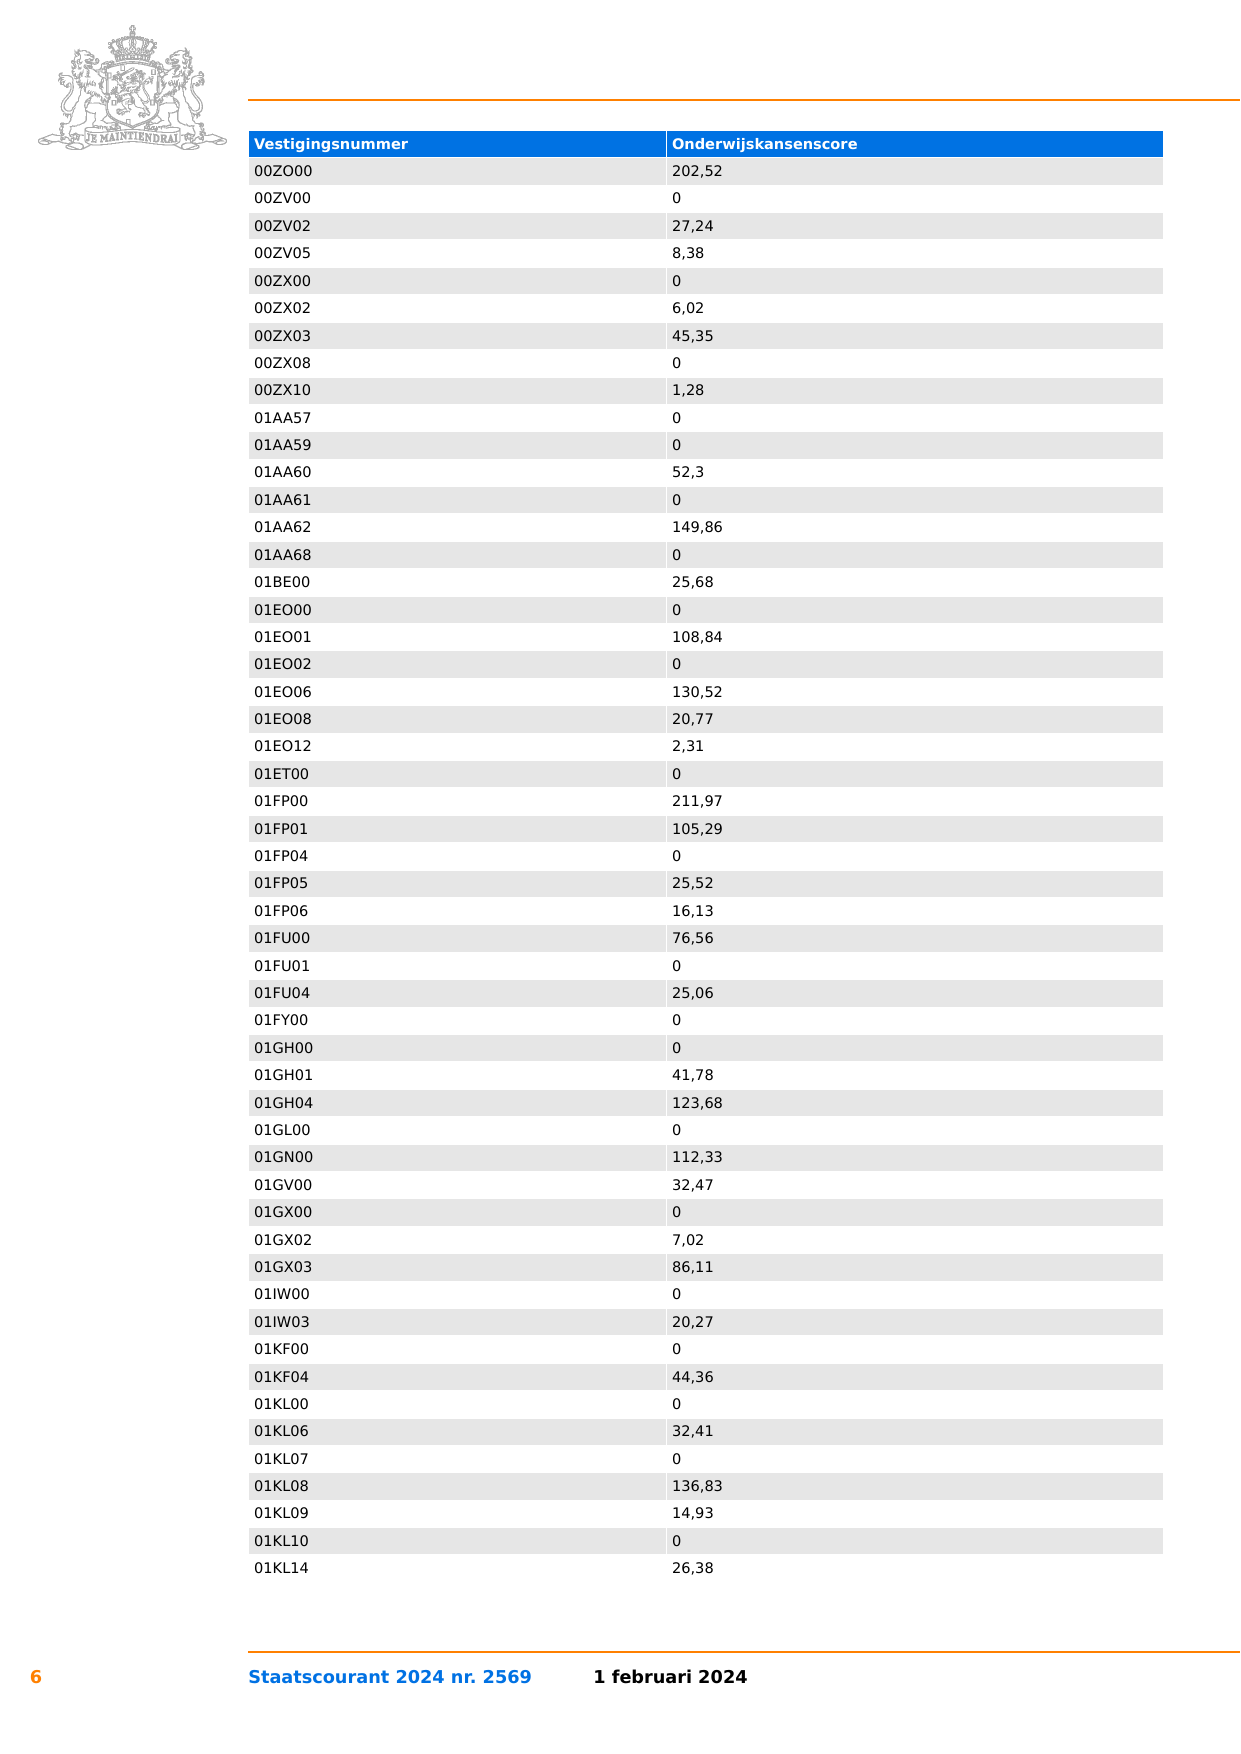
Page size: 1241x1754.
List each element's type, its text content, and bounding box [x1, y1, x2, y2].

table_cell 00ZO00 [249, 158, 666, 185]
table_cell 86,11 [667, 1254, 1163, 1281]
table_cell 0 [667, 405, 1163, 431]
table_cell 45,35 [667, 323, 1163, 349]
table_cell 01AA57 [249, 405, 666, 431]
table_cell 01GL00 [249, 1117, 666, 1143]
table_cell 0 [667, 1336, 1163, 1363]
table_cell 01KL10 [249, 1528, 666, 1554]
table_cell 00ZV05 [249, 241, 666, 267]
table_cell 00ZX00 [249, 268, 666, 294]
table_cell 0 [667, 1282, 1163, 1308]
table_cell 105,29 [667, 816, 1163, 842]
table_cell 01FP00 [249, 789, 666, 815]
table_cell 01KF00 [249, 1336, 666, 1363]
table_cell 01GX03 [249, 1254, 666, 1281]
table_cell 0 [667, 1035, 1163, 1061]
table_cell 01FP04 [249, 843, 666, 869]
table_cell 01AA61 [249, 487, 666, 513]
table_cell 01EO02 [249, 651, 666, 678]
table_cell 0 [667, 1528, 1163, 1554]
table_cell 27,24 [667, 213, 1163, 239]
table_cell 20,77 [667, 706, 1163, 733]
table_cell 25,06 [667, 980, 1163, 1007]
table_cell 01FY00 [249, 1008, 666, 1034]
table_header Vestigingsnummer [249, 131, 666, 157]
table_cell 130,52 [667, 679, 1163, 705]
table_cell 00ZX08 [249, 350, 666, 376]
table_cell 01KL08 [249, 1473, 666, 1500]
table_cell 01EO12 [249, 734, 666, 760]
table_cell 108,84 [667, 624, 1163, 650]
table_cell 01GH01 [249, 1063, 666, 1089]
table_cell 01BE00 [249, 569, 666, 596]
table_cell 01AA62 [249, 515, 666, 541]
table_cell 01EO06 [249, 679, 666, 705]
table_cell 44,36 [667, 1364, 1163, 1390]
table_cell 01GX02 [249, 1227, 666, 1253]
table_cell 0 [667, 350, 1163, 376]
table_cell 1,28 [667, 378, 1163, 404]
table_cell 01FU00 [249, 925, 666, 952]
table_cell 14,93 [667, 1501, 1163, 1527]
table_cell 0 [667, 597, 1163, 623]
table_cell 211,97 [667, 789, 1163, 815]
table_cell 01GV00 [249, 1172, 666, 1198]
table_header Onderwijskansenscore [667, 131, 1163, 157]
table_cell 01FU01 [249, 953, 666, 979]
table_cell 01FP06 [249, 898, 666, 924]
table_cell 01FU04 [249, 980, 666, 1007]
table_cell 0 [667, 1117, 1163, 1143]
table_cell 16,13 [667, 898, 1163, 924]
table_cell 01KL06 [249, 1419, 666, 1445]
table_cell 01FP05 [249, 871, 666, 897]
table_cell 01IW00 [249, 1282, 666, 1308]
table_cell 01GH00 [249, 1035, 666, 1061]
table_cell 01FP01 [249, 816, 666, 842]
table_cell 00ZV00 [249, 186, 666, 212]
table_cell 0 [667, 843, 1163, 869]
table_cell 25,52 [667, 871, 1163, 897]
table_cell 0 [667, 1391, 1163, 1417]
table_cell 0 [667, 1446, 1163, 1472]
table_cell 32,41 [667, 1419, 1163, 1445]
table_cell 01KL00 [249, 1391, 666, 1417]
table_cell 01GX00 [249, 1199, 666, 1226]
table_cell 0 [667, 487, 1163, 513]
table_cell 0 [667, 186, 1163, 212]
table_cell 01EO00 [249, 597, 666, 623]
table_cell 112,33 [667, 1145, 1163, 1171]
table_cell 01EO01 [249, 624, 666, 650]
table_cell 136,83 [667, 1473, 1163, 1500]
picture [38, 25, 227, 150]
table_cell 01ET00 [249, 761, 666, 787]
table_cell 01GH04 [249, 1090, 666, 1116]
table_cell 00ZX10 [249, 378, 666, 404]
table_cell 01AA59 [249, 432, 666, 459]
table_cell 0 [667, 953, 1163, 979]
table_cell 20,27 [667, 1309, 1163, 1335]
table_cell 0 [667, 1008, 1163, 1034]
table_cell 00ZX02 [249, 295, 666, 322]
table_cell 01KL07 [249, 1446, 666, 1472]
table_cell 26,38 [667, 1556, 1163, 1582]
table_cell 0 [667, 651, 1163, 678]
table_cell 41,78 [667, 1063, 1163, 1089]
table_cell 01EO08 [249, 706, 666, 733]
table_cell 00ZX03 [249, 323, 666, 349]
table_cell 149,86 [667, 515, 1163, 541]
table_cell 6,02 [667, 295, 1163, 322]
table_cell 0 [667, 761, 1163, 787]
table_cell 01KL14 [249, 1556, 666, 1582]
table_cell 01KF04 [249, 1364, 666, 1390]
table_cell 01IW03 [249, 1309, 666, 1335]
table_cell 202,52 [667, 158, 1163, 185]
table_cell 0 [667, 1199, 1163, 1226]
table_cell 00ZV02 [249, 213, 666, 239]
table_cell 7,02 [667, 1227, 1163, 1253]
table_cell 2,31 [667, 734, 1163, 760]
table_cell 76,56 [667, 925, 1163, 952]
table_cell 01GN00 [249, 1145, 666, 1171]
table_cell 52,3 [667, 460, 1163, 486]
table_cell 25,68 [667, 569, 1163, 596]
table_cell 123,68 [667, 1090, 1163, 1116]
table_cell 8,38 [667, 241, 1163, 267]
table_cell 0 [667, 268, 1163, 294]
table_cell 32,47 [667, 1172, 1163, 1198]
table_cell 0 [667, 542, 1163, 568]
table_cell 0 [667, 432, 1163, 459]
table_cell 01AA68 [249, 542, 666, 568]
table_cell 01KL09 [249, 1501, 666, 1527]
table_cell 01AA60 [249, 460, 666, 486]
